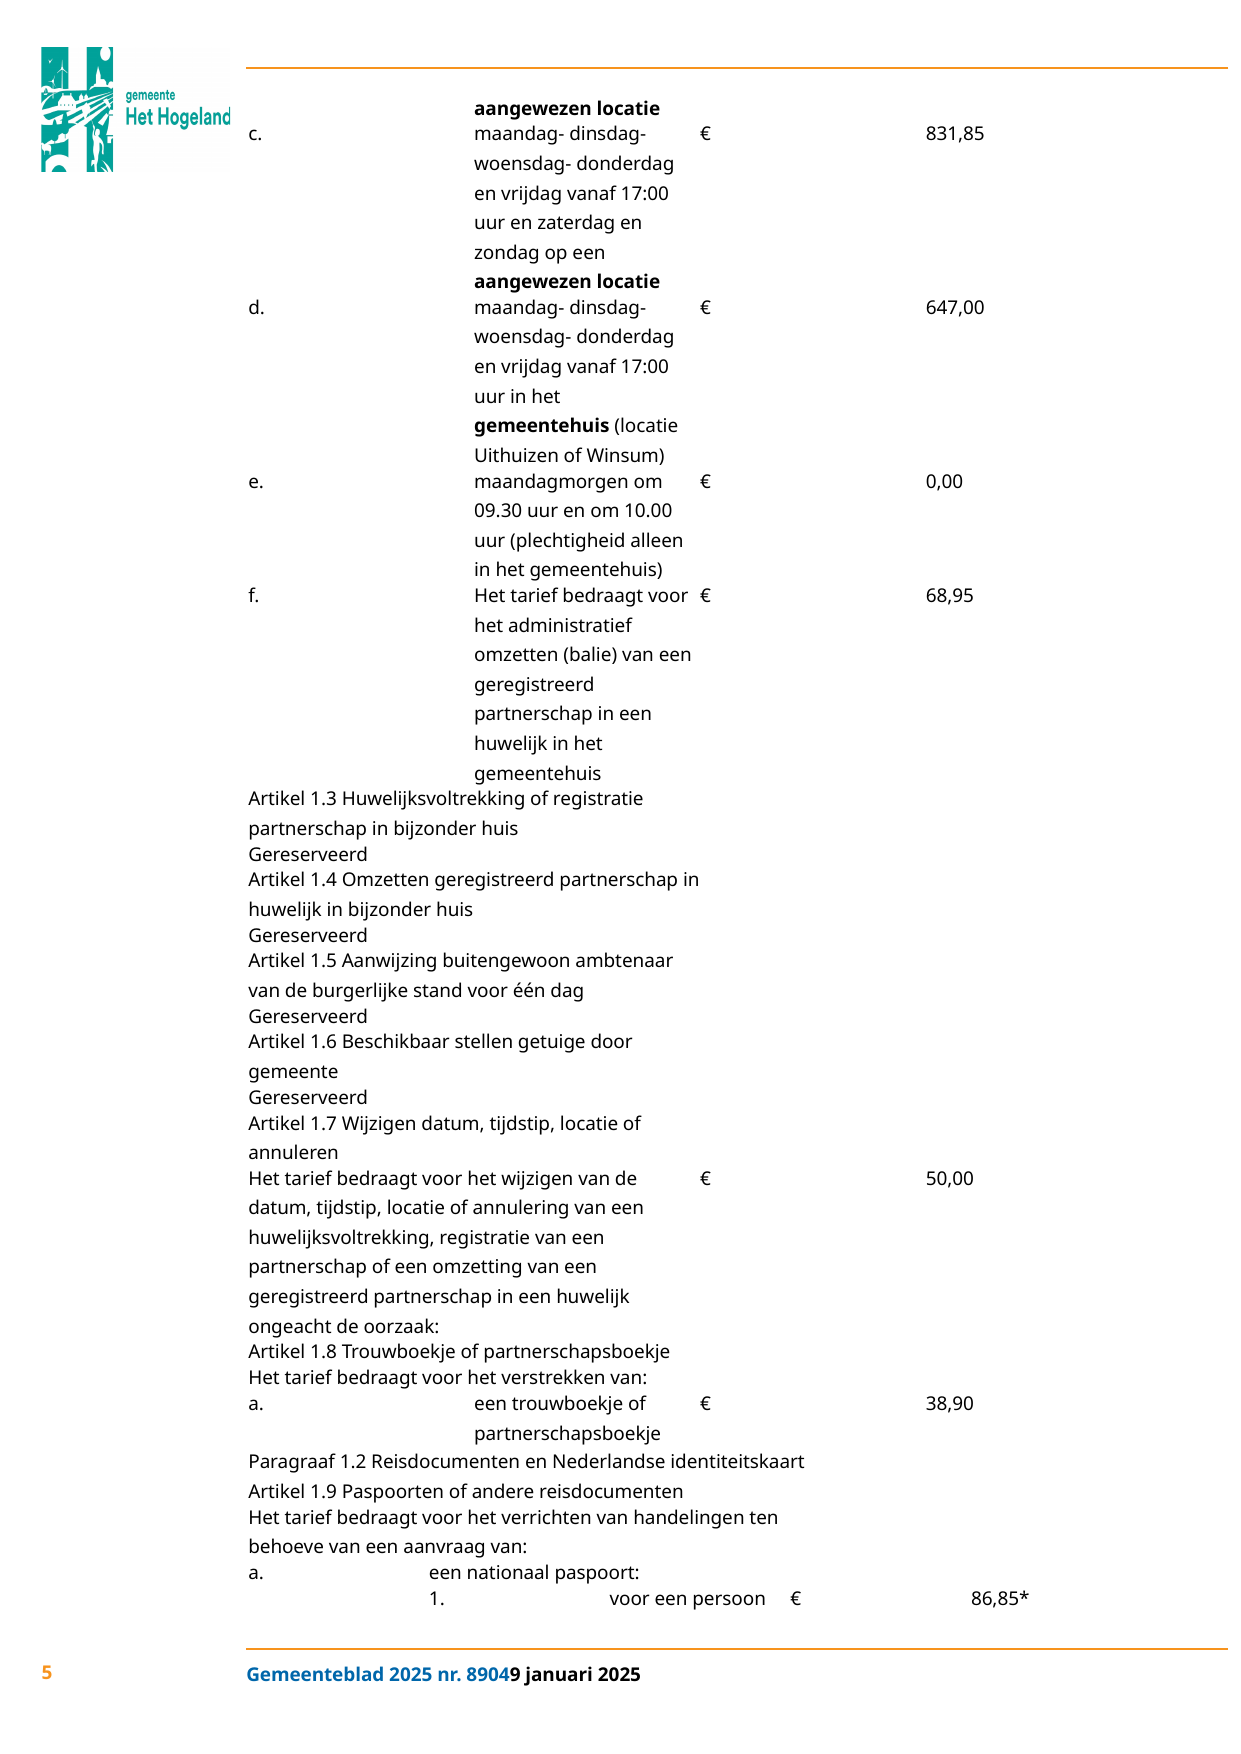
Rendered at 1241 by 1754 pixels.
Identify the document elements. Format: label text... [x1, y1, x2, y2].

table_cell [790, 1559, 971, 1585]
table_cell 68,95 [926, 582, 1152, 786]
table_cell [700, 1339, 926, 1364]
table_cell Artikel 1.4 Omzetten geregistreerd partnerschap in huwelijk in bijzonder huis [248, 867, 700, 922]
table_cell [926, 1110, 1152, 1165]
table_cell aangewezen locatie [474, 95, 700, 121]
table_cell Het tarief bedraagt voor het wijzigen van de datum, tijdstip, locatie of annulering van een huwelijksvoltrekking, registratie van een partnerschap of een omzetting van een geregistreerd partnerschap in een huwelijk ongeacht de oorzaak: [248, 1165, 700, 1339]
table_cell Het tarief bedraagt voor het verstrekken van: [248, 1364, 700, 1390]
table_header [971, 1478, 1152, 1504]
table_cell een nationaal paspoort: [429, 1559, 790, 1585]
table_cell 38,90 [926, 1390, 1152, 1445]
table_cell Artikel 1.6 Beschikbaar stellen getuige door gemeente [248, 1029, 700, 1084]
table_cell Artikel 1.8 Trouwboekje of partnerschapsboekje [248, 1339, 700, 1364]
table_cell Gereserveerd [248, 841, 700, 867]
table_cell [700, 1029, 926, 1084]
table_cell maandag- dinsdag- woensdag- donderdag en vrijdag vanaf 17:00 uur in het gemeentehuis (locatie Uithuizen of Winsum) [474, 294, 700, 468]
table_cell a. [248, 1559, 429, 1585]
table_cell e. [248, 468, 474, 582]
table_cell [926, 922, 1152, 948]
table_cell [700, 867, 926, 922]
table_cell een trouwboekje of partnerschapsboekje [474, 1390, 700, 1445]
table_cell Artikel 1.3 Huwelijksvoltrekking of registratie partnerschap in bijzonder huis [248, 786, 700, 841]
table_cell [926, 1003, 1152, 1029]
table_header [790, 1478, 971, 1504]
table_cell [700, 922, 926, 948]
table_cell [926, 841, 1152, 867]
table_cell [248, 95, 474, 121]
table_cell [700, 95, 926, 121]
table_cell maandag- dinsdag- woensdag- donderdag en vrijdag vanaf 17:00 uur en zaterdag en zondag op een aangewezen locatie [474, 121, 700, 294]
table_cell [926, 1339, 1152, 1364]
table_cell Artikel 1.7 Wijzigen datum, tijdstip, locatie of annuleren [248, 1110, 700, 1165]
table_cell Gereserveerd [248, 922, 700, 948]
table_cell [700, 1003, 926, 1029]
table_cell [700, 841, 926, 867]
table_cell € [700, 582, 926, 786]
table_cell [700, 1364, 926, 1390]
text Paragraaf 1.2 Reisdocumenten en Nederlandse identiteitskaart [248, 1449, 1152, 1474]
table_cell [971, 1504, 1152, 1559]
table_cell maandagmorgen om 09.30 uur en om 10.00 uur (plechtigheid alleen in het gemeentehuis) [474, 468, 700, 582]
picture [41, 47, 231, 172]
table_cell Gereserveerd [248, 1003, 700, 1029]
table_cell 647,00 [926, 294, 1152, 468]
table_cell [926, 786, 1152, 841]
table_cell f. [248, 582, 474, 786]
table_cell [926, 1364, 1152, 1390]
table_cell [926, 95, 1152, 121]
table_cell c. [248, 121, 474, 294]
table_cell [700, 1084, 926, 1110]
table_cell [926, 867, 1152, 922]
table_cell 831,85 [926, 121, 1152, 294]
table_cell [790, 1504, 971, 1559]
table_cell Het tarief bedraagt voor het verrichten van handelingen ten behoeve van een aanvraag van: [248, 1504, 790, 1559]
table_cell 1. [429, 1585, 609, 1611]
table_header Artikel 1.9 Paspoorten of andere reisdocumenten [248, 1478, 790, 1504]
table_cell 50,00 [926, 1165, 1152, 1339]
table_cell € [700, 1390, 926, 1445]
table_cell [700, 786, 926, 841]
table_cell [700, 948, 926, 1003]
table_cell € [790, 1585, 971, 1611]
table_cell voor een persoon [609, 1585, 790, 1611]
table_cell [248, 1585, 429, 1611]
table_cell Gereserveerd [248, 1084, 700, 1110]
table_cell [971, 1559, 1152, 1585]
table_cell € [700, 294, 926, 468]
table_cell [926, 1029, 1152, 1084]
table_cell Artikel 1.5 Aanwijzing buitengewoon ambtenaar van de burgerlijke stand voor één dag [248, 948, 700, 1003]
table_cell Het tarief bedraagt voor het administratief omzetten (balie) van een geregistreerd partnerschap in een huwelijk in het gemeentehuis [474, 582, 700, 786]
table_cell [700, 1110, 926, 1165]
table_cell d. [248, 294, 474, 468]
table_cell a. [248, 1390, 474, 1445]
table_cell € [700, 1165, 926, 1339]
table_cell [926, 1084, 1152, 1110]
table_cell [926, 948, 1152, 1003]
table_cell 86,85* [971, 1585, 1152, 1611]
table_cell € [700, 121, 926, 294]
table_cell € [700, 468, 926, 582]
table_cell 0,00 [926, 468, 1152, 582]
